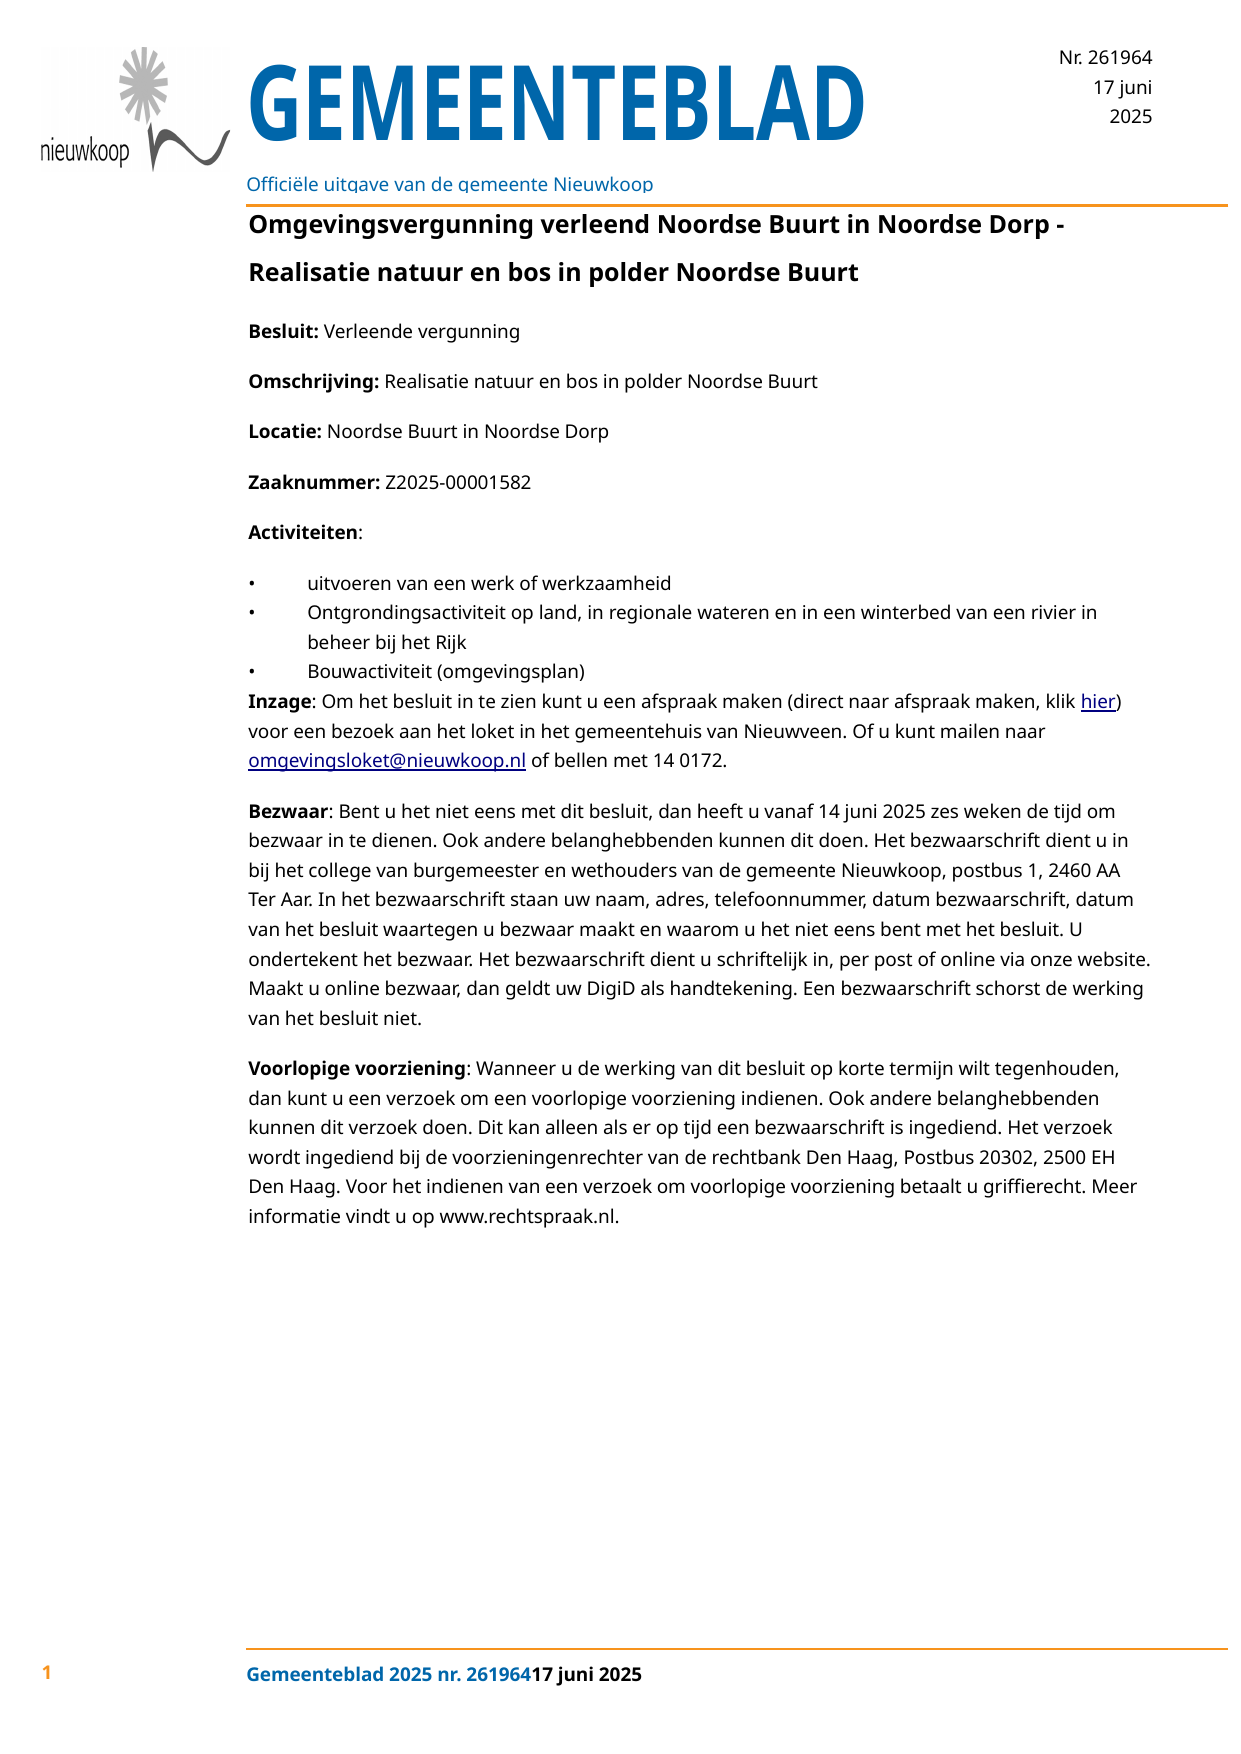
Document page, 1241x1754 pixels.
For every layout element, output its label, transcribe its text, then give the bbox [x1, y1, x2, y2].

text Zaaknummer: Z2025-00001582 [248, 469, 1152, 495]
list Ontgrondingsactiviteit op land, in regionale wateren en in een winterbed van een rivier in beheer bij het Rijk [248, 599, 1152, 655]
list uitvoeren van een werk of werkzaamheid [248, 570, 1152, 596]
text Inzage: Om het besluit in te zien kunt u een afspraak maken (direct naar afspraak maken, klik hier) voor een bezoek aan het loket in het gemeentehuis van Nieuwveen. Of u kunt mailen naar omgevingsloket@nieuwkoop.nl of bellen met 14 0172. [248, 688, 1152, 773]
text Voorlopige voorziening: Wanneer u de werking van dit besluit op korte termijn wilt tegenhouden, dan kunt u een verzoek om een voorlopige voorziening indienen. Ook andere belanghebbenden kunnen dit verzoek doen. Dit kan alleen als er op tijd een bezwaarschrift is ingediend. Het verzoek wordt ingediend bij de voorzieningenrechter van de rechtbank Den Haag, Postbus 20302, 2500 EH Den Haag. Voor het indienen van een verzoek om voorlopige voorziening betaalt u griffierecht. Meer informatie vindt u op www.rechtspraak.nl. [248, 1055, 1152, 1229]
text Omgevingsvergunning verleend Noordse Buurt in Noordse Dorp - Realisatie natuur en bos in polder Noordse Buurt [248, 207, 1152, 288]
text Activiteiten: [248, 519, 1152, 545]
text Bezwaar: Bent u het niet eens met dit besluit, dan heeft u vanaf 14 juni 2025 zes weken de tijd om bezwaar in te dienen. Ook andere belanghebbenden kunnen dit doen. Het bezwaarschrift dient u in bij het college van burgemeester en wethouders van de gemeente Nieuwkoop, postbus 1, 2460 AA Ter Aar. In het bezwaarschrift staan uw naam, adres, telefoonnummer, datum bezwaarschrift, datum van het besluit waartegen u bezwaar maakt en waarom u het niet eens bent met het besluit. U ondertekent het bezwaar. Het bezwaarschrift dient u schriftelijk in, per post of online via onze website. Maakt u online bezwaar, dan geldt uw DigiD als handtekening. Een bezwaarschrift schorst de werking van het besluit niet. [248, 798, 1152, 1031]
list Bouwactiviteit (omgevingsplan) [248, 659, 1152, 684]
text Locatie: Noordse Buurt in Noordse Dorp [248, 419, 1152, 444]
picture [41, 47, 231, 172]
text Besluit: Verleende vergunning [248, 318, 1152, 344]
text Omschrijving: Realisatie natuur en bos in polder Noordse Buurt [248, 368, 1152, 394]
